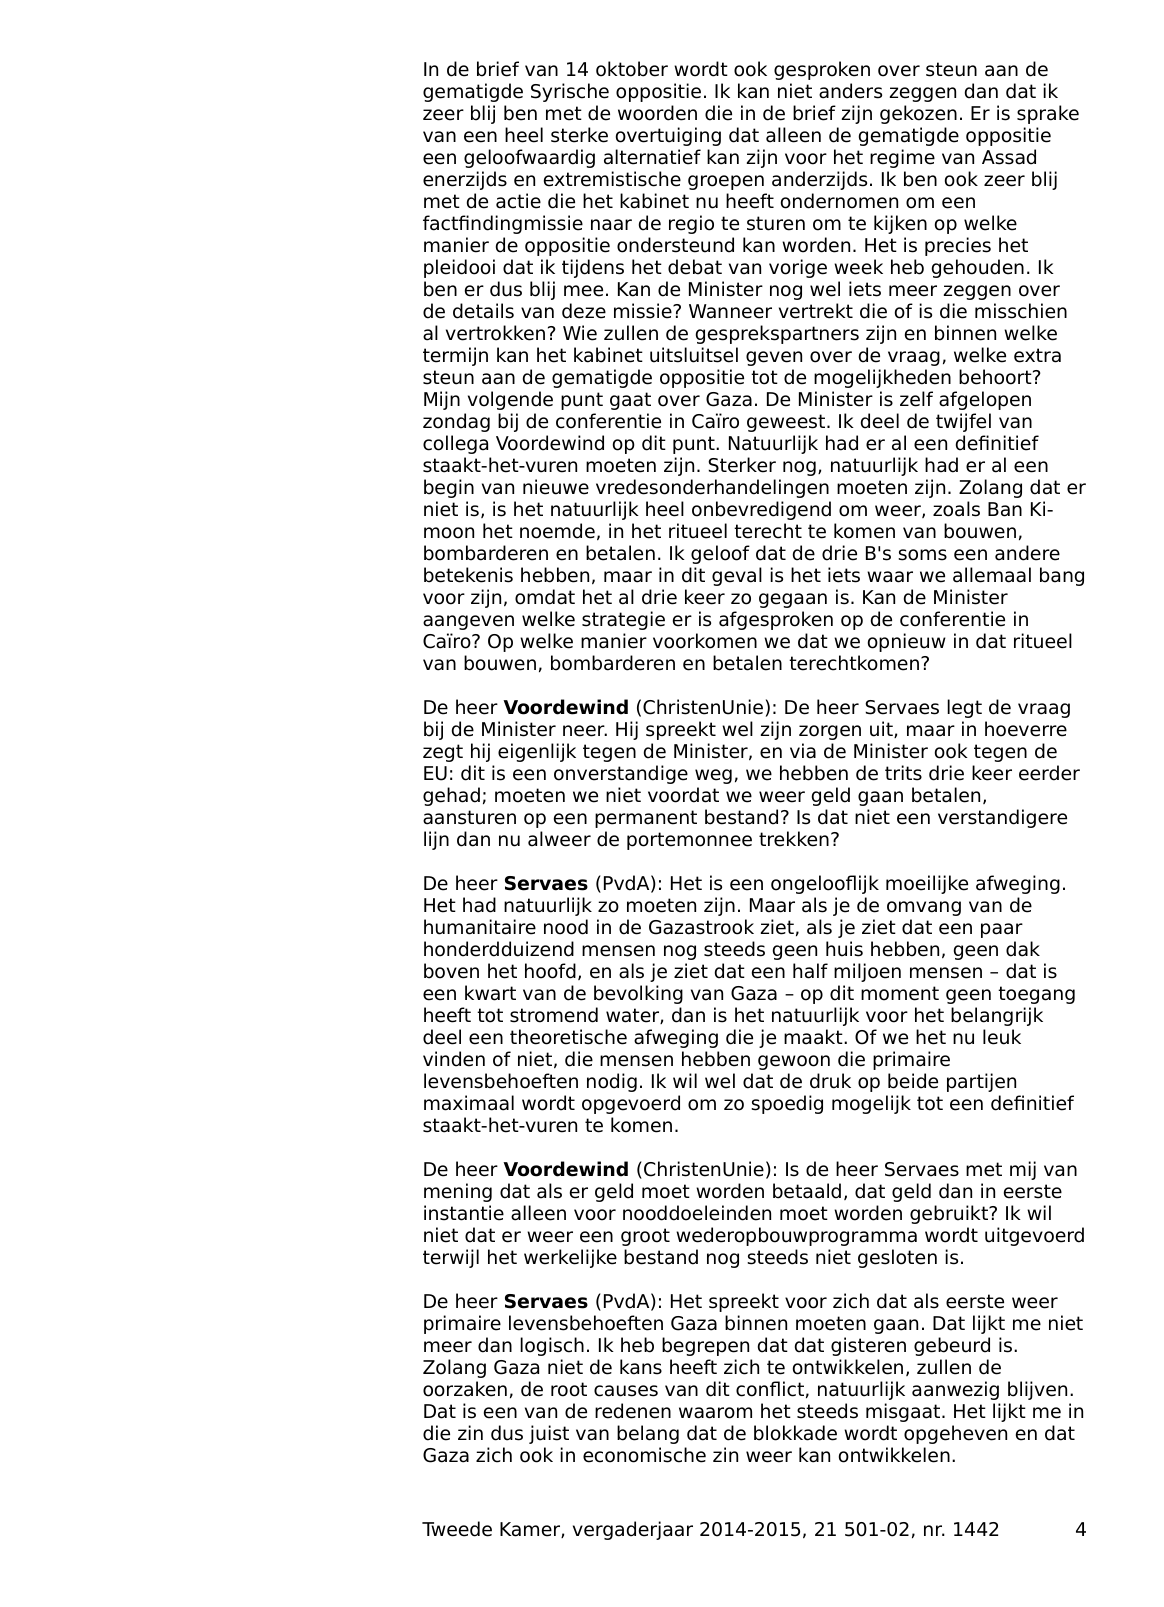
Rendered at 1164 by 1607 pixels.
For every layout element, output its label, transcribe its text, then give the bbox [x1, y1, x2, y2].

text In de brief van 14 oktober wordt ook gesproken over steun aan de gematigde Syrische oppositie. Ik kan niet anders zeggen dan dat ik zeer blij ben met de woorden die in de brief zijn gekozen. Er is sprake van een heel sterke overtuiging dat alleen de gematigde oppositie een geloofwaardig alternatief kan zijn voor het regime van Assad enerzijds en extremistische groepen anderzijds. Ik ben ook zeer blij met de actie die het kabinet nu heeft ondernomen om een factfindingmissie naar de regio te sturen om te kijken op welke manier de oppositie ondersteund kan worden. Het is precies het pleidooi dat ik tijdens het debat van vorige week heb gehouden. Ik ben er dus blij mee. Kan de Minister nog wel iets meer zeggen over de details van deze missie? Wanneer vertrekt die of is die misschien al vertrokken? Wie zullen de gesprekspartners zijn en binnen welke termijn kan het kabinet uitsluitsel geven over de vraag, welke extra steun aan de gematigde oppositie tot de mogelijkheden behoort? [422, 59, 1087, 389]
text De heer Voordewind (ChristenUnie): Is de heer Servaes met mij van mening dat als er geld moet worden betaald, dat geld dan in eerste instantie alleen voor nooddoeleinden moet worden gebruikt? Ik wil niet dat er weer een groot wederopbouwprogramma wordt uitgevoerd terwijl het werkelijke bestand nog steeds niet gesloten is. [422, 1159, 1087, 1268]
text Mijn volgende punt gaat over Gaza. De Minister is zelf afgelopen zondag bij de conferentie in Caïro geweest. Ik deel de twijfel van collega Voordewind op dit punt. Natuurlijk had er al een definitief staakt-het-vuren moeten zijn. Sterker nog, natuurlijk had er al een begin van nieuwe vredesonderhandelingen moeten zijn. Zolang dat er niet is, is het natuurlijk heel onbevredigend om weer, zoals Ban Ki-moon het noemde, in het ritueel terecht te komen van bouwen, bombarderen en betalen. Ik geloof dat de drie B's soms een andere betekenis hebben, maar in dit geval is het iets waar we allemaal bang voor zijn, omdat het al drie keer zo gegaan is. Kan de Minister aangeven welke strategie er is afgesproken op de conferentie in Caïro? Op welke manier voorkomen we dat we opnieuw in dat ritueel van bouwen, bombarderen en betalen terechtkomen? [422, 389, 1087, 674]
text De heer Servaes (PvdA): Het spreekt voor zich dat als eerste weer primaire levensbehoeften Gaza binnen moeten gaan. Dat lijkt me niet meer dan logisch. Ik heb begrepen dat dat gisteren gebeurd is. Zolang Gaza niet de kans heeft zich te ontwikkelen, zullen de oorzaken, de root causes van dit conflict, natuurlijk aanwezig blijven. Dat is een van de redenen waarom het steeds misgaat. Het lijkt me in die zin dus juist van belang dat de blokkade wordt opgeheven en dat Gaza zich ook in economische zin weer kan ontwikkelen. [422, 1291, 1087, 1467]
text De heer Servaes (PvdA): Het is een ongelooflijk moeilijke afweging. Het had natuurlijk zo moeten zijn. Maar als je de omvang van de humanitaire nood in de Gazastrook ziet, als je ziet dat een paar honderdduizend mensen nog steeds geen huis hebben, geen dak boven het hoofd, en als je ziet dat een half miljoen mensen – dat is een kwart van de bevolking van Gaza – op dit moment geen toegang heeft tot stromend water, dan is het natuurlijk voor het belangrijk deel een theoretische afweging die je maakt. Of we het nu leuk vinden of niet, die mensen hebben gewoon die primaire levensbehoeften nodig. Ik wil wel dat de druk op beide partijen maximaal wordt opgevoerd om zo spoedig mogelijk tot een definitief staakt-het-vuren te komen. [422, 873, 1087, 1136]
text De heer Voordewind (ChristenUnie): De heer Servaes legt de vraag bij de Minister neer. Hij spreekt wel zijn zorgen uit, maar in hoeverre zegt hij eigenlijk tegen de Minister, en via de Minister ook tegen de EU: dit is een onverstandige weg, we hebben de trits drie keer eerder gehad; moeten we niet voordat we weer geld gaan betalen, aansturen op een permanent bestand? Is dat niet een verstandigere lijn dan nu alweer de portemonnee trekken? [422, 697, 1087, 851]
